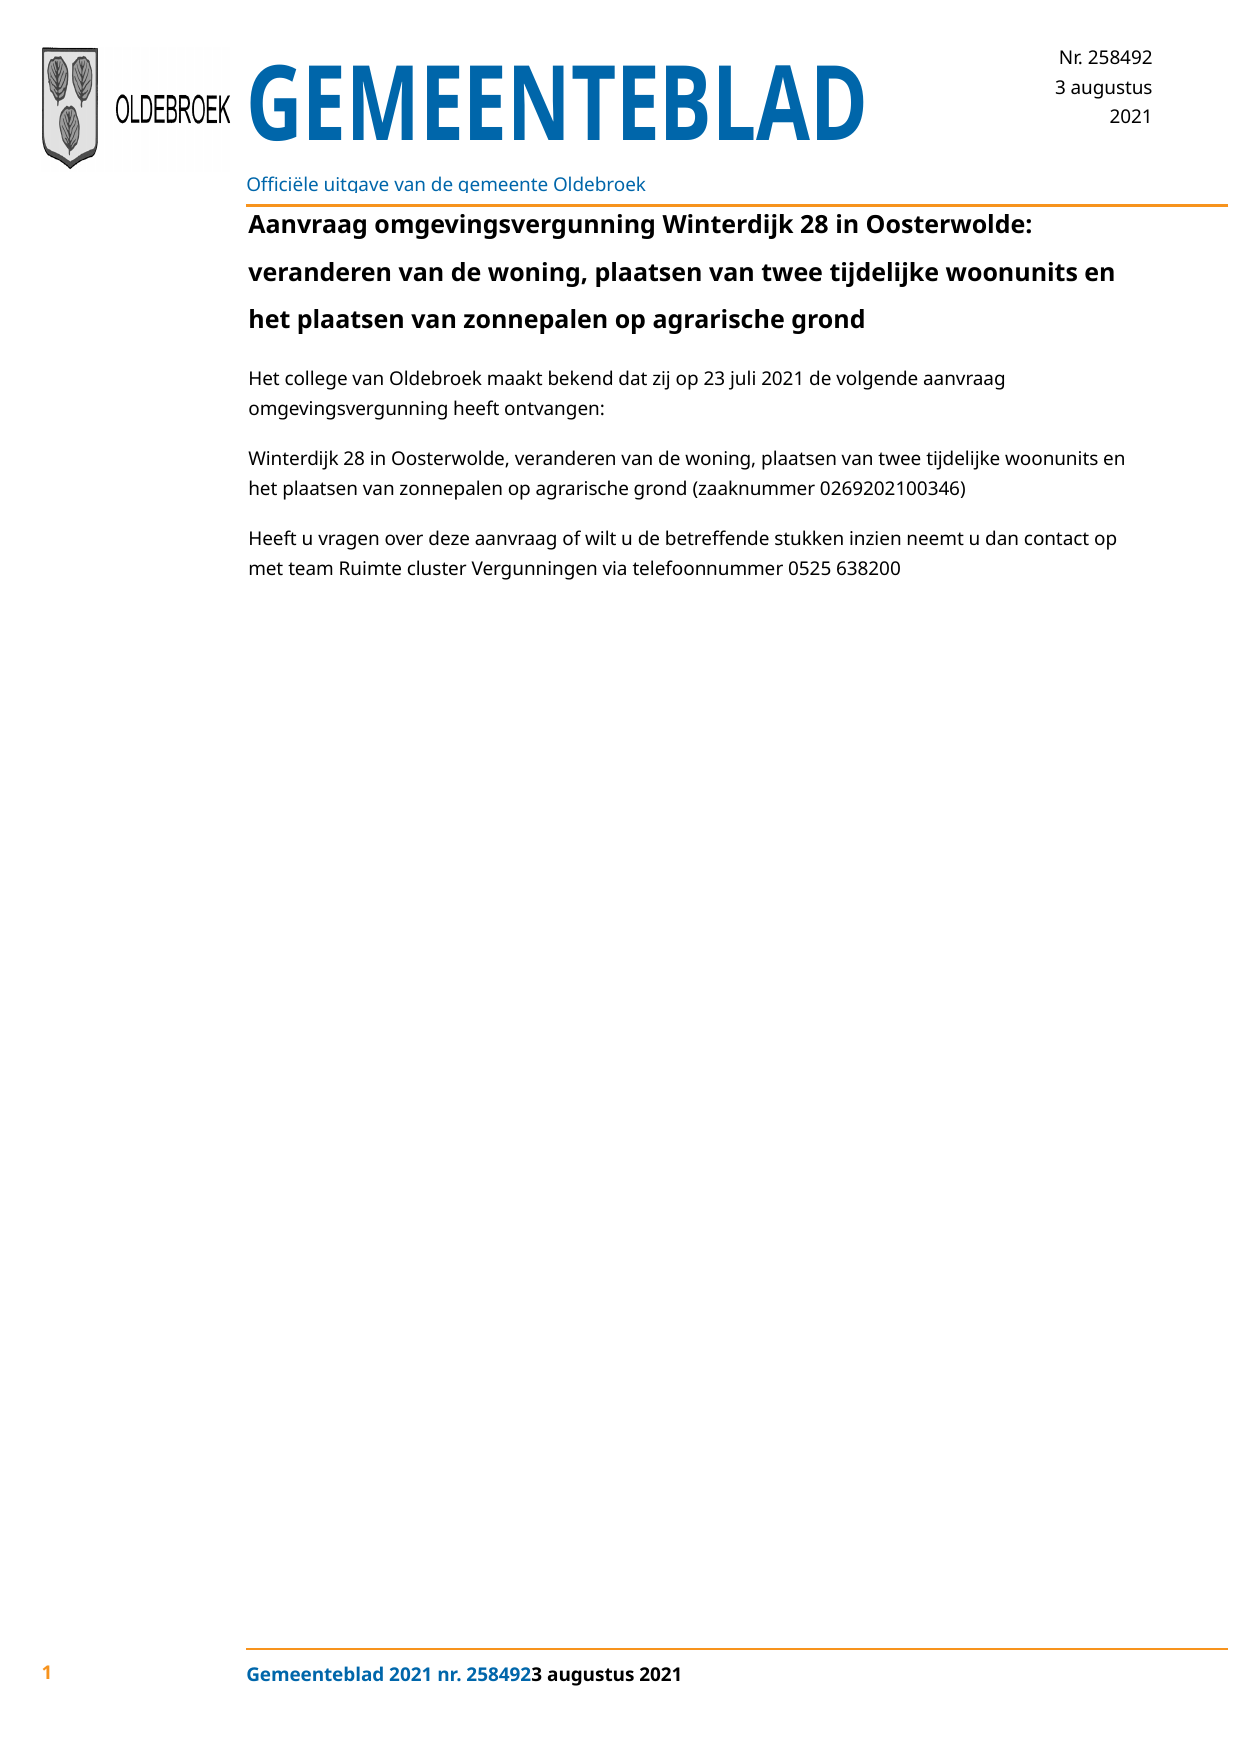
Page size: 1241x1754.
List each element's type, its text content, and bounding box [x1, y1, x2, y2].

text Winterdijk 28 in Oosterwolde, veranderen van de woning, plaatsen van twee tijdelijke woonunits en het plaatsen van zonnepalen op agrarische grond (zaaknummer 0269202100346) [248, 446, 1152, 501]
picture [41, 47, 231, 172]
text Heeft u vragen over deze aanvraag of wilt u de betreffende stukken inzien neemt u dan contact op met team Ruimte cluster Vergunningen via telefoonnummer 0525 638200 [248, 526, 1152, 581]
text Het college van Oldebroek maakt bekend dat zij op 23 juli 2021 de volgende aanvraag omgevingsvergunning heeft ontvangen: [248, 366, 1152, 421]
text Aanvraag omgevingsvergunning Winterdijk 28 in Oosterwolde: veranderen van de woning, plaatsen van twee tijdelijke woonunits en het plaatsen van zonnepalen op agrarische grond [248, 207, 1152, 336]
